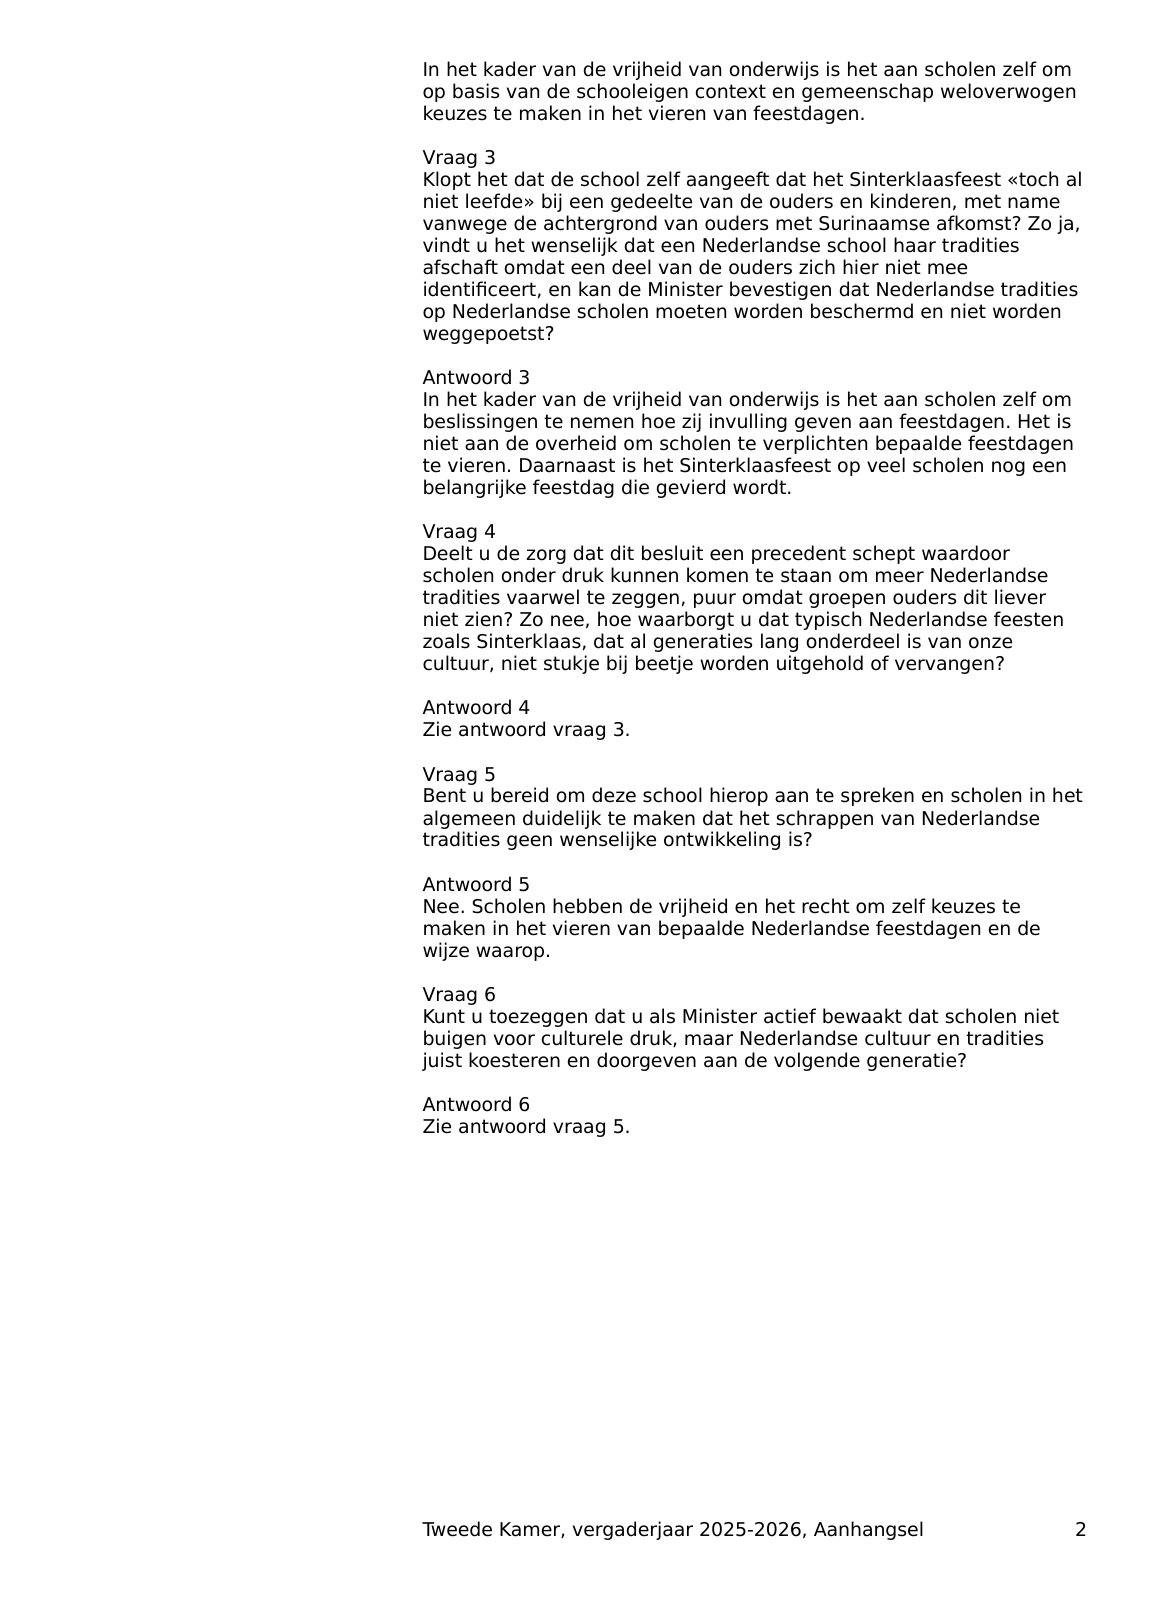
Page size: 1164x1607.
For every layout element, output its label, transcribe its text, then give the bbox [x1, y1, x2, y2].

text Vraag 4 [422, 521, 1087, 543]
text Zie antwoord vraag 3. [422, 719, 1087, 741]
text Antwoord 6 [422, 1094, 1087, 1116]
text Vraag 3 [422, 147, 1087, 169]
text Deelt u de zorg dat dit besluit een precedent schept waardoor scholen onder druk kunnen komen te staan om meer Nederlandse tradities vaarwel te zeggen, puur omdat groepen ouders dit liever niet zien? Zo nee, hoe waarborgt u dat typisch Nederlandse feesten zoals Sinterklaas, dat al generaties lang onderdeel is van onze cultuur, niet stukje bij beetje worden uitgehold of vervangen? [422, 543, 1087, 675]
text Kunt u toezeggen dat u als Minister actief bewaakt dat scholen niet buigen voor culturele druk, maar Nederlandse cultuur en tradities juist koesteren en doorgeven aan de volgende generatie? [422, 1006, 1087, 1072]
text In het kader van de vrijheid van onderwijs is het aan scholen zelf om beslissingen te nemen hoe zij invulling geven aan feestdagen. Het is niet aan de overheid om scholen te verplichten bepaalde feestdagen te vieren. Daarnaast is het Sinterklaasfeest op veel scholen nog een belangrijke feestdag die gevierd wordt. [422, 389, 1087, 499]
text Antwoord 5 [422, 873, 1087, 896]
text Antwoord 4 [422, 697, 1087, 719]
text Zie antwoord vraag 5. [422, 1116, 1087, 1138]
text Nee. Scholen hebben de vrijheid en het recht om zelf keuzes te maken in het vieren van bepaalde Nederlandse feestdagen en de wijze waarop. [422, 896, 1087, 961]
text Vraag 5 [422, 763, 1087, 785]
text Vraag 6 [422, 984, 1087, 1006]
text Bent u bereid om deze school hierop aan te spreken en scholen in het algemeen duidelijk te maken dat het schrappen van Nederlandse tradities geen wenselijke ontwikkeling is? [422, 785, 1087, 851]
text Klopt het dat de school zelf aangeeft dat het Sinterklaasfeest «toch al niet leefde» bij een gedeelte van de ouders en kinderen, met name vanwege de achtergrond van ouders met Surinaamse afkomst? Zo ja, vindt u het wenselijk dat een Nederlandse school haar tradities afschaft omdat een deel van de ouders zich hier niet mee identificeert, en kan de Minister bevestigen dat Nederlandse tradities op Nederlandse scholen moeten worden beschermd en niet worden weggepoetst? [422, 169, 1087, 345]
text Antwoord 3 [422, 367, 1087, 389]
text In het kader van de vrijheid van onderwijs is het aan scholen zelf om op basis van de schooleigen context en gemeenschap weloverwogen keuzes te maken in het vieren van feestdagen. [422, 59, 1087, 125]
